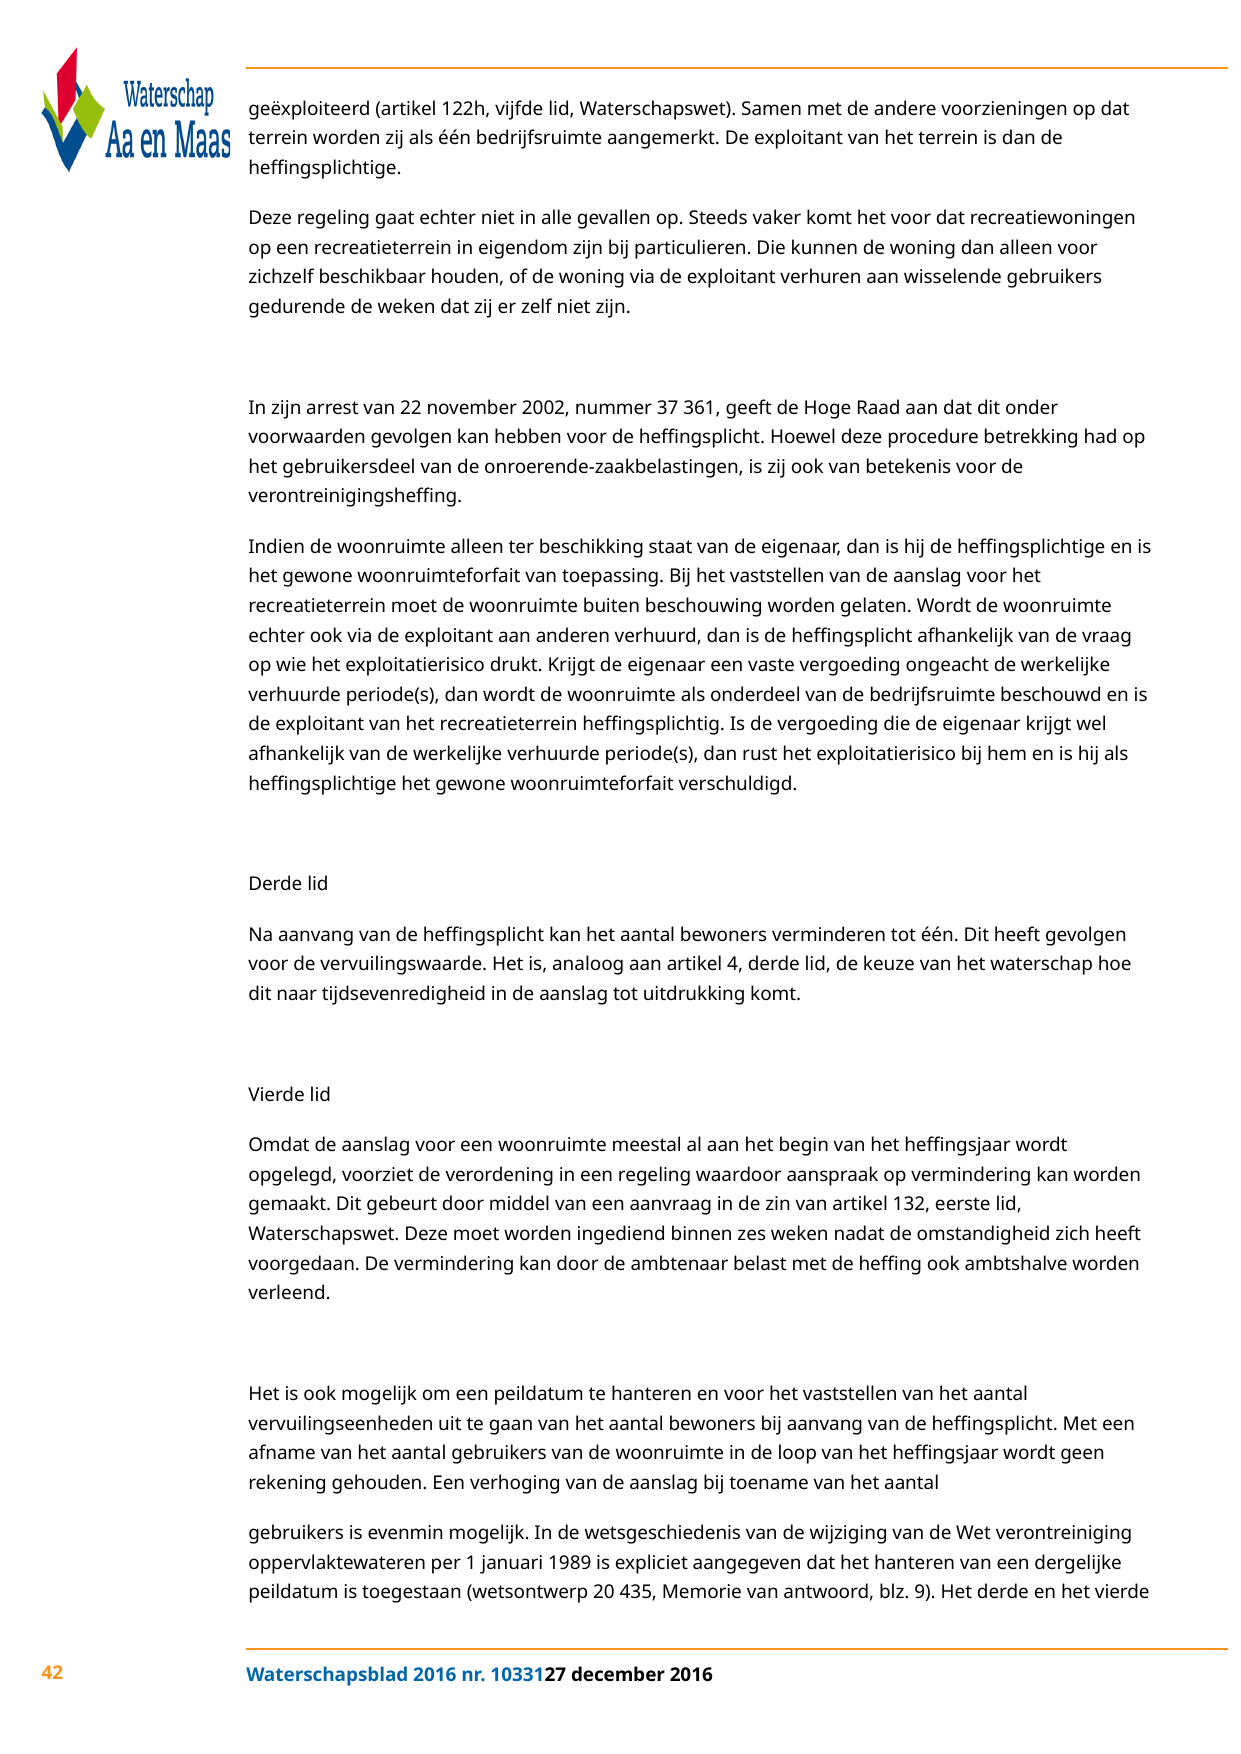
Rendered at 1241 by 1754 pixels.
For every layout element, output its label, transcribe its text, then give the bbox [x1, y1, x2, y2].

text Omdat de aanslag voor een woonruimte meestal al aan het begin van het heffingsjaar wordt opgelegd, voorziet de verordening in een regeling waardoor aanspraak op vermindering kan worden gemaakt. Dit gebeurt door middel van een aanvraag in de zin van artikel 132, eerste lid, Waterschapswet. Deze moet worden ingediend binnen zes weken nadat de omstandigheid zich heeft voorgedaan. De vermindering kan door de ambtenaar belast met de heffing ook ambtshalve worden verleend. [248, 1131, 1152, 1305]
text Het is ook mogelijk om een peildatum te hanteren en voor het vaststellen van het aantal vervuilingseenheden uit te gaan van het aantal bewoners bij aanvang van de heffingsplicht. Met een afname van het aantal gebruikers van de woonruimte in de loop van het heffingsjaar wordt geen rekening gehouden. Een verhoging van de aanslag bij toename van het aantal [248, 1380, 1152, 1495]
text In zijn arrest van 22 november 2002, nummer 37 361, geeft de Hoge Raad aan dat dit onder voorwaarden gevolgen kan hebben voor de heffingsplicht. Hoewel deze procedure betrekking had op het gebruikersdeel van de onroerende-zaakbelastingen, is zij ook van betekenis voor de verontreinigingsheffing. [248, 394, 1152, 508]
text Na aanvang van de heffingsplicht kan het aantal bewoners verminderen tot één. Dit heeft gevolgen voor de vervuilingswaarde. Het is, analoog aan artikel 4, derde lid, de keuze van het waterschap hoe dit naar tijdsevenredigheid in de aanslag tot uitdrukking komt. [248, 921, 1152, 1006]
text gebruikers is evenmin mogelijk. In de wetsgeschiedenis van de wijziging van de Wet verontreiniging oppervlaktewateren per 1 januari 1989 is expliciet aangegeven dat het hanteren van een dergelijke peildatum is toegestaan (wetsontwerp 20 435, Memorie van antwoord, blz. 9). Het derde en het vierde [248, 1519, 1152, 1604]
text Derde lid [248, 871, 1152, 896]
picture [41, 47, 231, 172]
text Vierde lid [248, 1081, 1152, 1107]
text Indien de woonruimte alleen ter beschikking staat van de eigenaar, dan is hij de heffingsplichtige en is het gewone woonruimteforfait van toepassing. Bij het vaststellen van de aanslag voor het recreatieterrein moet de woonruimte buiten beschouwing worden gelaten. Wordt de woonruimte echter ook via de exploitant aan anderen verhuurd, dan is de heffingsplicht afhankelijk van de vraag op wie het exploitatierisico drukt. Krijgt de eigenaar een vaste vergoeding ongeacht de werkelijke verhuurde periode(s), dan wordt de woonruimte als onderdeel van de bedrijfsruimte beschouwd en is de exploitant van het recreatieterrein heffingsplichtig. Is de vergoeding die de eigenaar krijgt wel afhankelijk van de werkelijke verhuurde periode(s), dan rust het exploitatierisico bij hem en is hij als heffingsplichtige het gewone woonruimteforfait verschuldigd. [248, 533, 1152, 796]
text geëxploiteerd (artikel 122h, vijfde lid, Waterschapswet). Samen met de andere voorzieningen op dat terrein worden zij als één bedrijfsruimte aangemerkt. De exploitant van het terrein is dan de heffingsplichtige. [248, 95, 1152, 180]
text Deze regeling gaat echter niet in alle gevallen op. Steeds vaker komt het voor dat recreatiewoningen op een recreatieterrein in eigendom zijn bij particulieren. Die kunnen de woning dan alleen voor zichzelf beschikbaar houden, of de woning via de exploitant verhuren aan wisselende gebruikers gedurende de weken dat zij er zelf niet zijn. [248, 204, 1152, 319]
